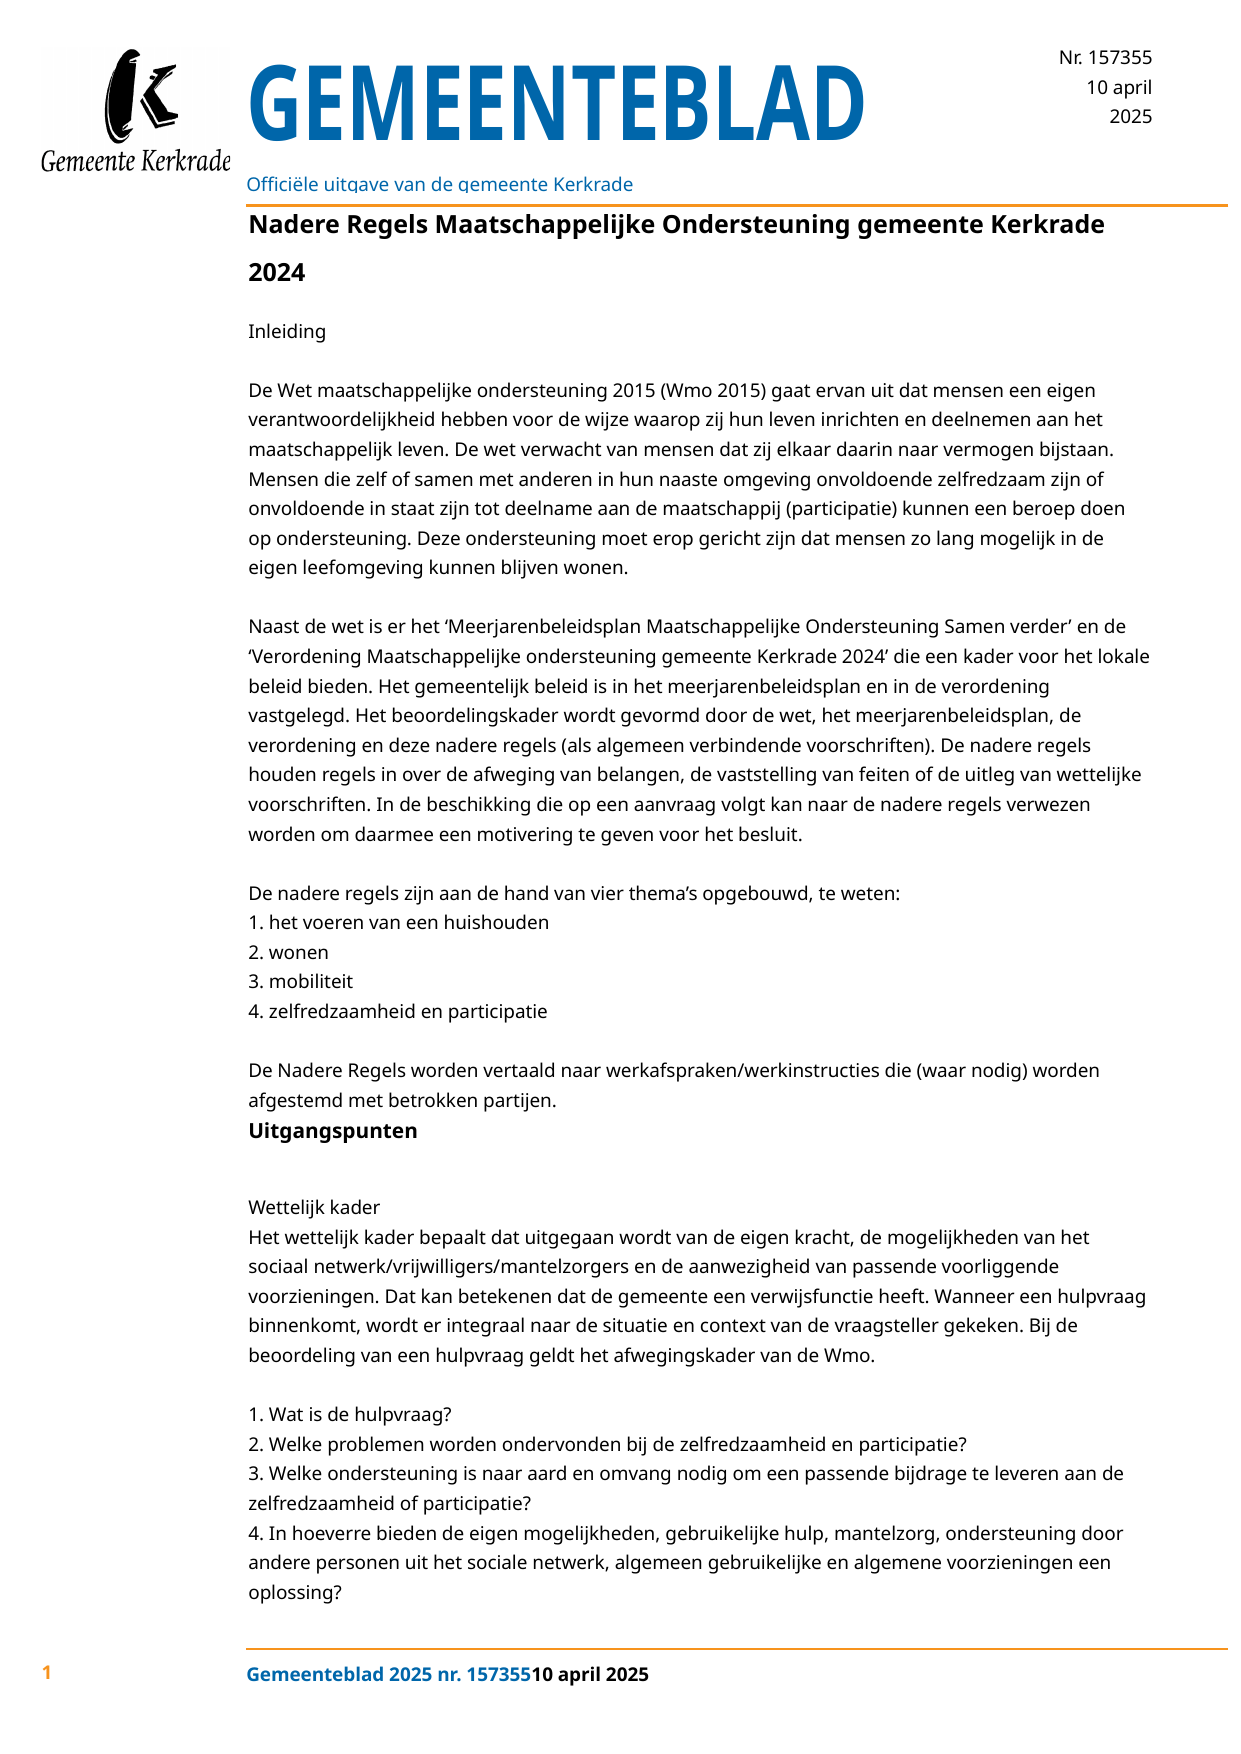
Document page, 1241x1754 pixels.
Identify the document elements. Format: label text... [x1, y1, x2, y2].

text Uitgangspunten [248, 1117, 1152, 1145]
text 1. Wat is de hulpvraag? [248, 1401, 1152, 1427]
text 2. wonen [248, 939, 1152, 965]
text Wettelijk kader [248, 1194, 1152, 1220]
text 4. zelfredzaamheid en participatie [248, 998, 1152, 1024]
text De Wet maatschappelijke ondersteuning 2015 (Wmo 2015) gaat ervan uit dat mensen een eigen verantwoordelijkheid hebben voor de wijze waarop zij hun leven inrichten en deelnemen aan het maatschappelijk leven. De wet verwacht van mensen dat zij elkaar daarin naar vermogen bijstaan. Mensen die zelf of samen met anderen in hun naaste omgeving onvoldoende zelfredzaam zijn of onvoldoende in staat zijn tot deelname aan de maatschappij (participatie) kunnen een beroep doen op ondersteuning. Deze ondersteuning moet erop gericht zijn dat mensen zo lang mogelijk in de eigen leefomgeving kunnen blijven wonen. [248, 377, 1152, 580]
text 2. Welke problemen worden ondervonden bij de zelfredzaamheid en participatie? [248, 1431, 1152, 1457]
text De Nadere Regels worden vertaald naar werkafspraken/werkinstructies die (waar nodig) worden afgestemd met betrokken partijen. [248, 1057, 1152, 1113]
text Nadere Regels Maatschappelijke Ondersteuning gemeente Kerkrade 2024 [248, 207, 1152, 288]
text 3. mobiliteit [248, 969, 1152, 994]
text Het wettelijk kader bepaalt dat uitgegaan wordt van de eigen kracht, de mogelijkheden van het sociaal netwerk/vrijwilligers/mantelzorgers en de aanwezigheid van passende voorliggende voorzieningen. Dat kan betekenen dat de gemeente een verwijsfunctie heeft. Wanneer een hulpvraag binnenkomt, wordt er integraal naar de situatie en context van de vraagsteller gekeken. Bij de beoordeling van een hulpvraag geldt het afwegingskader van de Wmo. [248, 1224, 1152, 1368]
text De nadere regels zijn aan de hand van vier thema’s opgebouwd, te weten: [248, 880, 1152, 906]
text 1. het voeren van een huishouden [248, 909, 1152, 935]
text Inleiding [248, 318, 1152, 344]
text 4. In hoeverre bieden de eigen mogelijkheden, gebruikelijke hulp, mantelzorg, ondersteuning door andere personen uit het sociale netwerk, algemeen gebruikelijke en algemene voorzieningen een oplossing? [248, 1520, 1152, 1605]
picture [41, 47, 231, 172]
text Naast de wet is er het ‘Meerjarenbeleidsplan Maatschappelijke Ondersteuning Samen verder’ en de ‘Verordening Maatschappelijke ondersteuning gemeente Kerkrade 2024’ die een kader voor het lokale beleid bieden. Het gemeentelijk beleid is in het meerjarenbeleidsplan en in de verordening vastgelegd. Het beoordelingskader wordt gevormd door de wet, het meerjarenbeleidsplan, de verordening en deze nadere regels (als algemeen verbindende voorschriften). De nadere regels houden regels in over de afweging van belangen, de vaststelling van feiten of de uitleg van wettelijke voorschriften. In de beschikking die op een aanvraag volgt kan naar de nadere regels verwezen worden om daarmee een motivering te geven voor het besluit. [248, 614, 1152, 847]
text 3. Welke ondersteuning is naar aard en omvang nodig om een passende bijdrage te leveren aan de zelfredzaamheid of participatie? [248, 1461, 1152, 1516]
